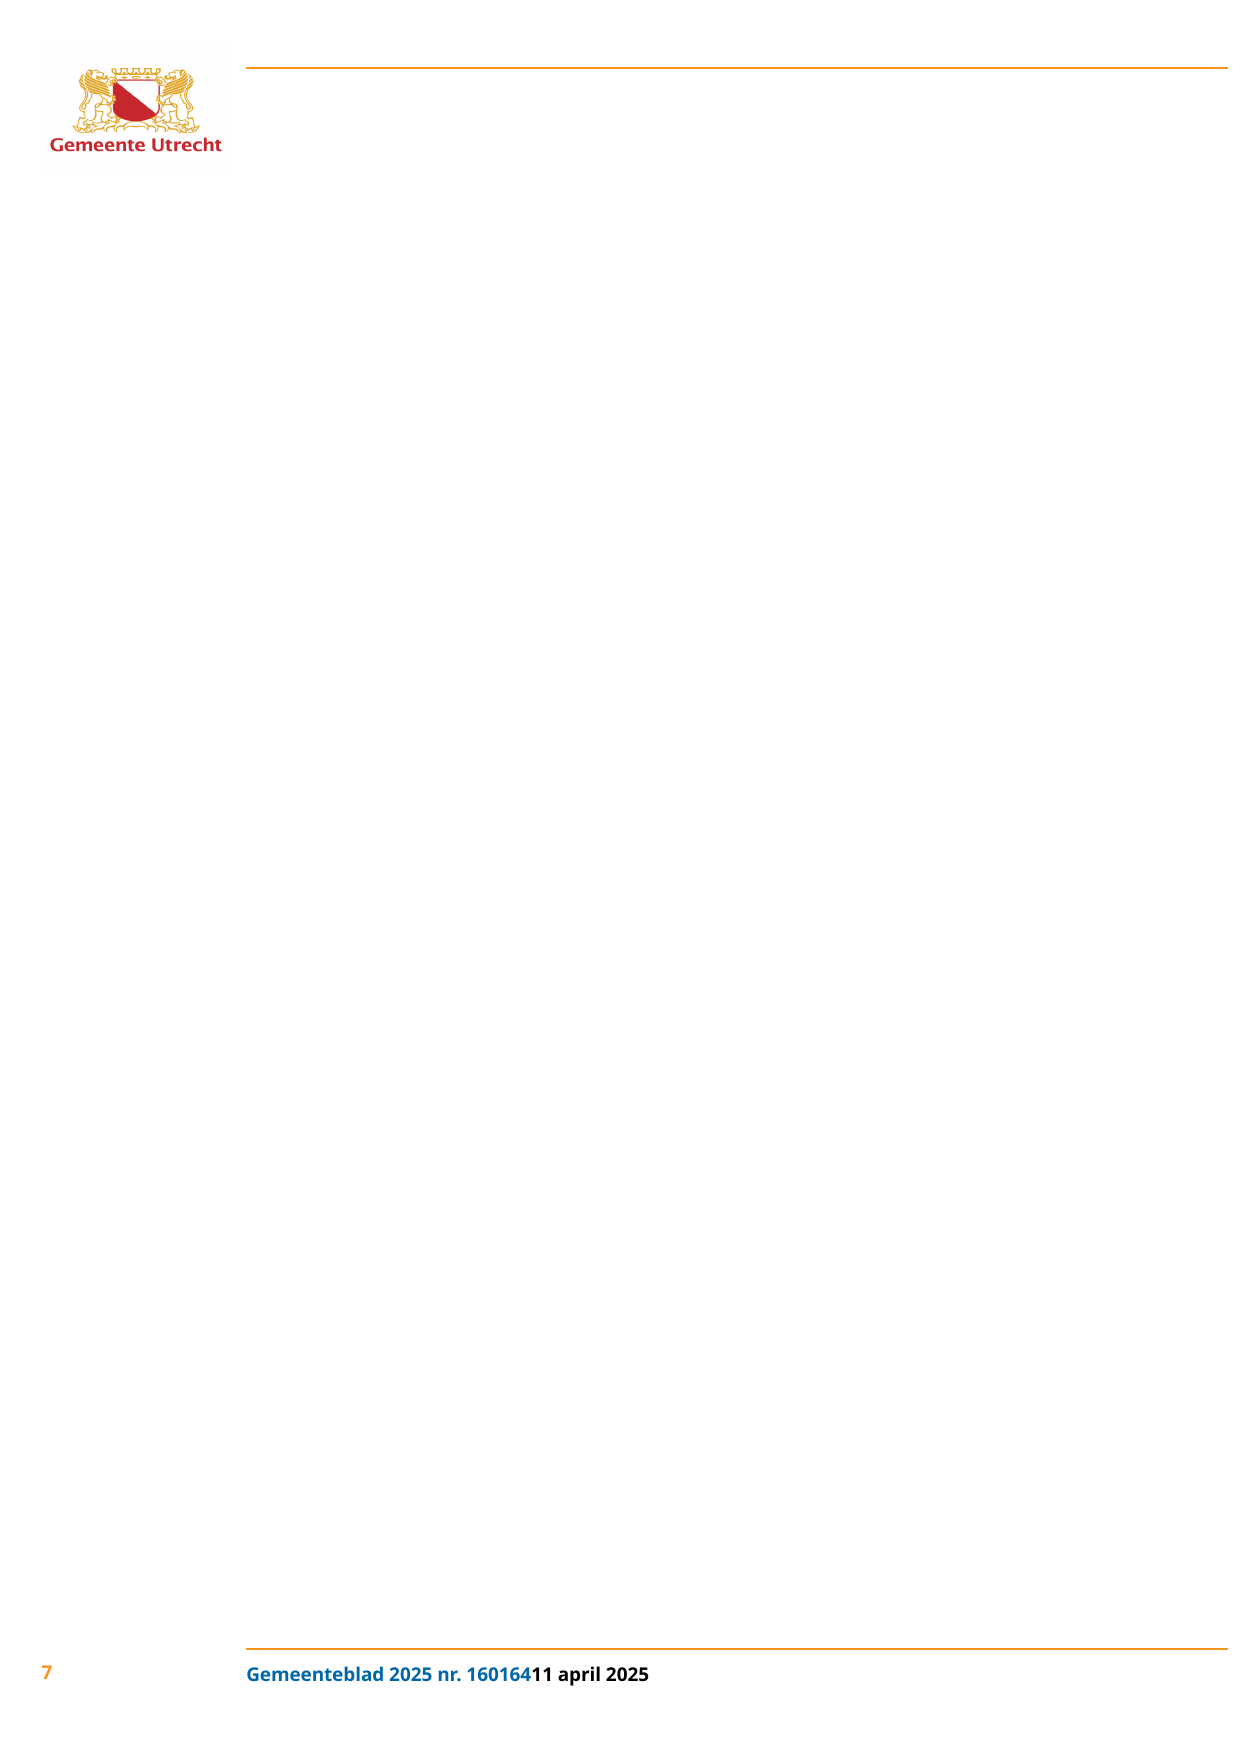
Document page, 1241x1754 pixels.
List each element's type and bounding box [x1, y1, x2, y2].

picture [41, 47, 231, 172]
